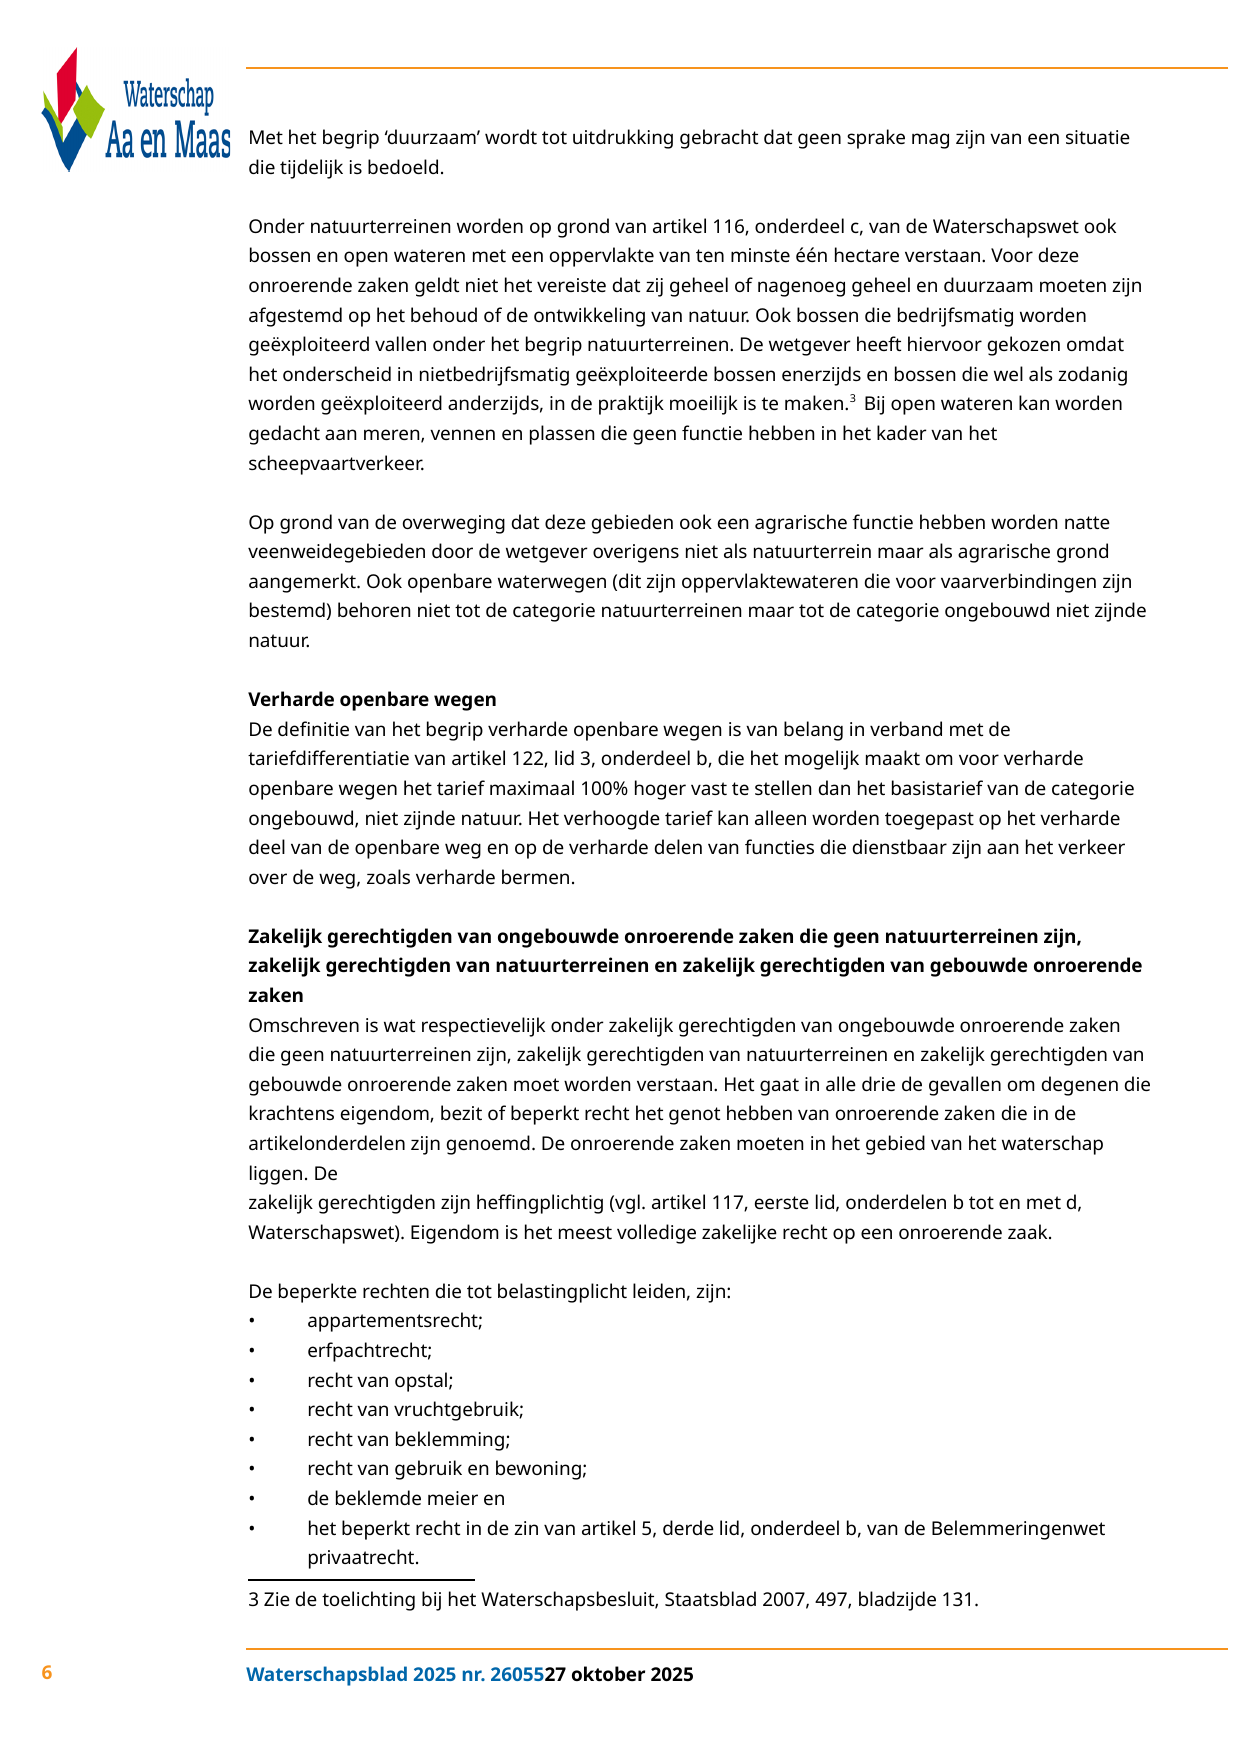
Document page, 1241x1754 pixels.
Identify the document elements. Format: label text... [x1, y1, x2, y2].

list recht van opstal; [248, 1367, 1152, 1393]
text Zie de toelichting bij het Waterschapsbesluit, Staatsblad 2007, 497, bladzijde 131. [248, 1586, 1152, 1612]
list recht van beklemming; [248, 1426, 1152, 1452]
text zakelijk gerechtigden zijn heffingplichtig (vgl. artikel 117, eerste lid, onderdelen b tot en met d, Waterschapswet). Eigendom is het meest volledige zakelijke recht op een onroerende zaak. [248, 1189, 1152, 1245]
list de beklemde meier en [248, 1485, 1152, 1511]
text Met het begrip ‘duurzaam’ wordt tot uitdrukking gebracht dat geen sprake mag zijn van een situatie die tijdelijk is bedoeld. [248, 124, 1152, 180]
picture [41, 47, 231, 172]
list erfpachtrecht; [248, 1337, 1152, 1363]
text Onder natuurterreinen worden op grond van artikel 116, onderdeel c, van de Waterschapswet ook bossen en open wateren met een oppervlakte van ten minste één hectare verstaan. Voor deze onroerende zaken geldt niet het vereiste dat zij geheel of nagenoeg geheel en duurzaam moeten zijn afgestemd op het behoud of de ontwikkeling van natuur. Ook bossen die bedrijfsmatig worden geëxploiteerd vallen onder het begrip natuurterreinen. De wetgever heeft hiervoor gekozen omdat het onderscheid in nietbedrijfsmatig geëxploiteerde bossen enerzijds en bossen die wel als zodanig worden geëxploiteerd anderzijds, in de praktijk moeilijk is te maken. Bij open wateren kan worden gedacht aan meren, vennen en plassen die geen functie hebben in het kader van het scheepvaartverkeer. [248, 213, 1152, 476]
text De beperkte rechten die tot belastingplicht leiden, zijn: [248, 1278, 1152, 1304]
list recht van gebruik en bewoning; [248, 1456, 1152, 1481]
text Zakelijk gerechtigden van ongebouwde onroerende zaken die geen natuurterreinen zijn, zakelijk gerechtigden van natuurterreinen en zakelijk gerechtigden van gebouwde onroerende zaken [248, 923, 1152, 1008]
list het beperkt recht in de zin van artikel 5, derde lid, onderdeel b, van de Belemmeringenwet privaatrecht. [248, 1515, 1152, 1570]
text Op grond van de overweging dat deze gebieden ook een agrarische functie hebben worden natte veenweidegebieden door de wetgever overigens niet als natuurterrein maar als agrarische grond aangemerkt. Ook openbare waterwegen (dit zijn oppervlaktewateren die voor vaarverbindingen zijn bestemd) behoren niet tot de categorie natuurterreinen maar tot de categorie ongebouwd niet zijnde natuur. [248, 509, 1152, 653]
text De definitie van het begrip verharde openbare wegen is van belang in verband met de tariefdifferentiatie van artikel 122, lid 3, onderdeel b, die het mogelijk maakt om voor verharde openbare wegen het tarief maximaal 100% hoger vast te stellen dan het basistarief van de categorie ongebouwd, niet zijnde natuur. Het verhoogde tarief kan alleen worden toegepast op het verharde deel van de openbare weg en op de verharde delen van functies die dienstbaar zijn aan het verkeer over de weg, zoals verharde bermen. [248, 716, 1152, 890]
text Verharde openbare wegen [248, 686, 1152, 712]
list appartementsrecht; [248, 1308, 1152, 1333]
list recht van vruchtgebruik; [248, 1396, 1152, 1422]
text Omschreven is wat respectievelijk onder zakelijk gerechtigden van ongebouwde onroerende zaken die geen natuurterreinen zijn, zakelijk gerechtigden van natuurterreinen en zakelijk gerechtigden van gebouwde onroerende zaken moet worden verstaan. Het gaat in alle drie de gevallen om degenen die krachtens eigendom, bezit of beperkt recht het genot hebben van onroerende zaken die in de artikelonderdelen zijn genoemd. De onroerende zaken moeten in het gebied van het waterschap liggen. De [248, 1012, 1152, 1186]
